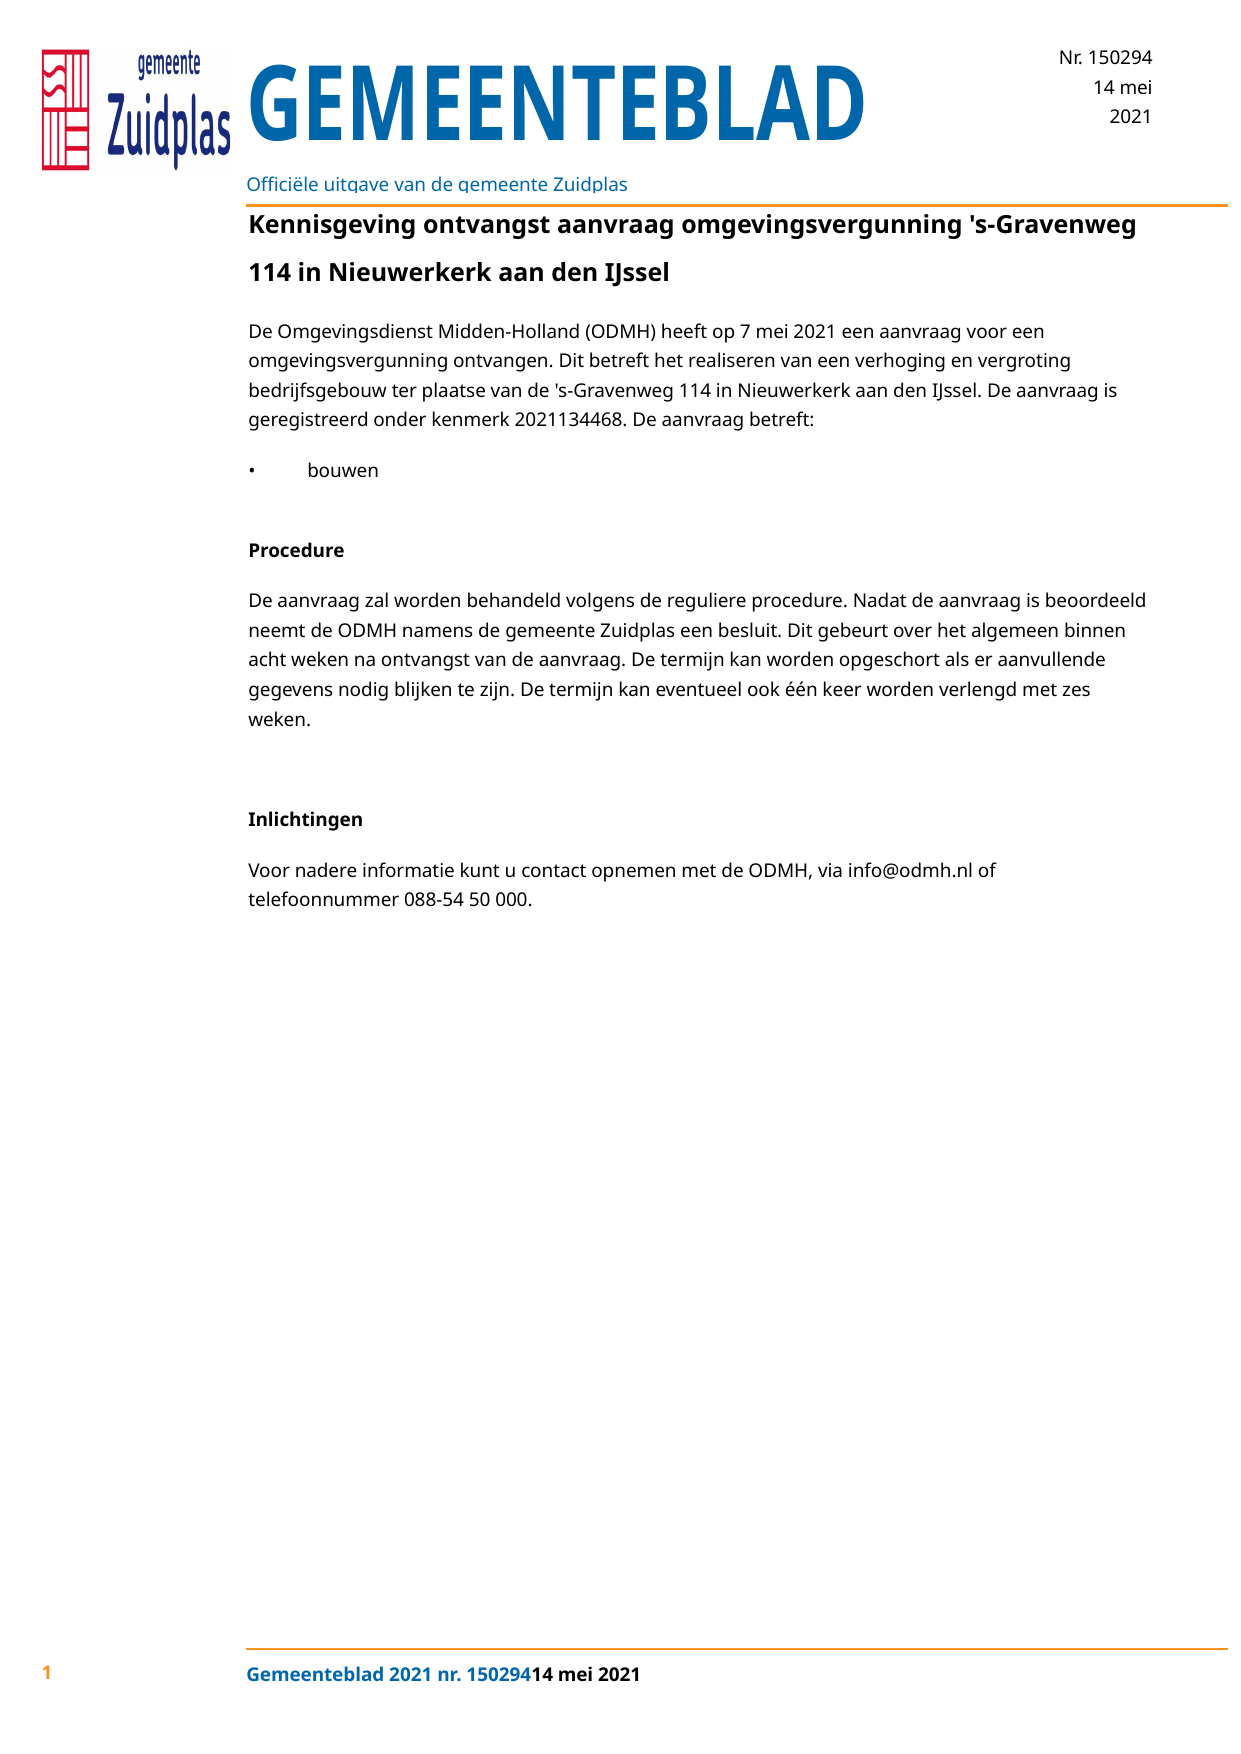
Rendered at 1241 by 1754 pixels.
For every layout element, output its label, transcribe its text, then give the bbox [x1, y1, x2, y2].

text Voor nadere informatie kunt u contact opnemen met de ODMH, via info@odmh.nl of telefoonnummer 088-54 50 000. [248, 857, 1152, 912]
list bouwen [248, 457, 1152, 483]
text Inlichtingen [248, 807, 1152, 832]
text De aanvraag zal worden behandeld volgens de reguliere procedure. Nadat de aanvraag is beoordeeld neemt de ODMH namens de gemeente Zuidplas een besluit. Dit gebeurt over het algemeen binnen acht weken na ontvangst van de aanvraag. De termijn kan worden opgeschort als er aanvullende gegevens nodig blijken te zijn. De termijn kan eventueel ook één keer worden verlengd met zes weken. [248, 587, 1152, 732]
text De Omgevingsdienst Midden-Holland (ODMH) heeft op 7 mei 2021 een aanvraag voor een omgevingsvergunning ontvangen. Dit betreft het realiseren van een verhoging en vergroting bedrijfsgebouw ter plaatse van de 's-Gravenweg 114 in Nieuwerkerk aan den IJssel. De aanvraag is geregistreerd onder kenmerk 2021134468. De aanvraag betreft: [248, 318, 1152, 432]
picture [41, 47, 231, 172]
text Procedure [248, 537, 1152, 563]
text Kennisgeving ontvangst aanvraag omgevingsvergunning 's-Gravenweg 114 in Nieuwerkerk aan den IJssel [248, 207, 1152, 288]
